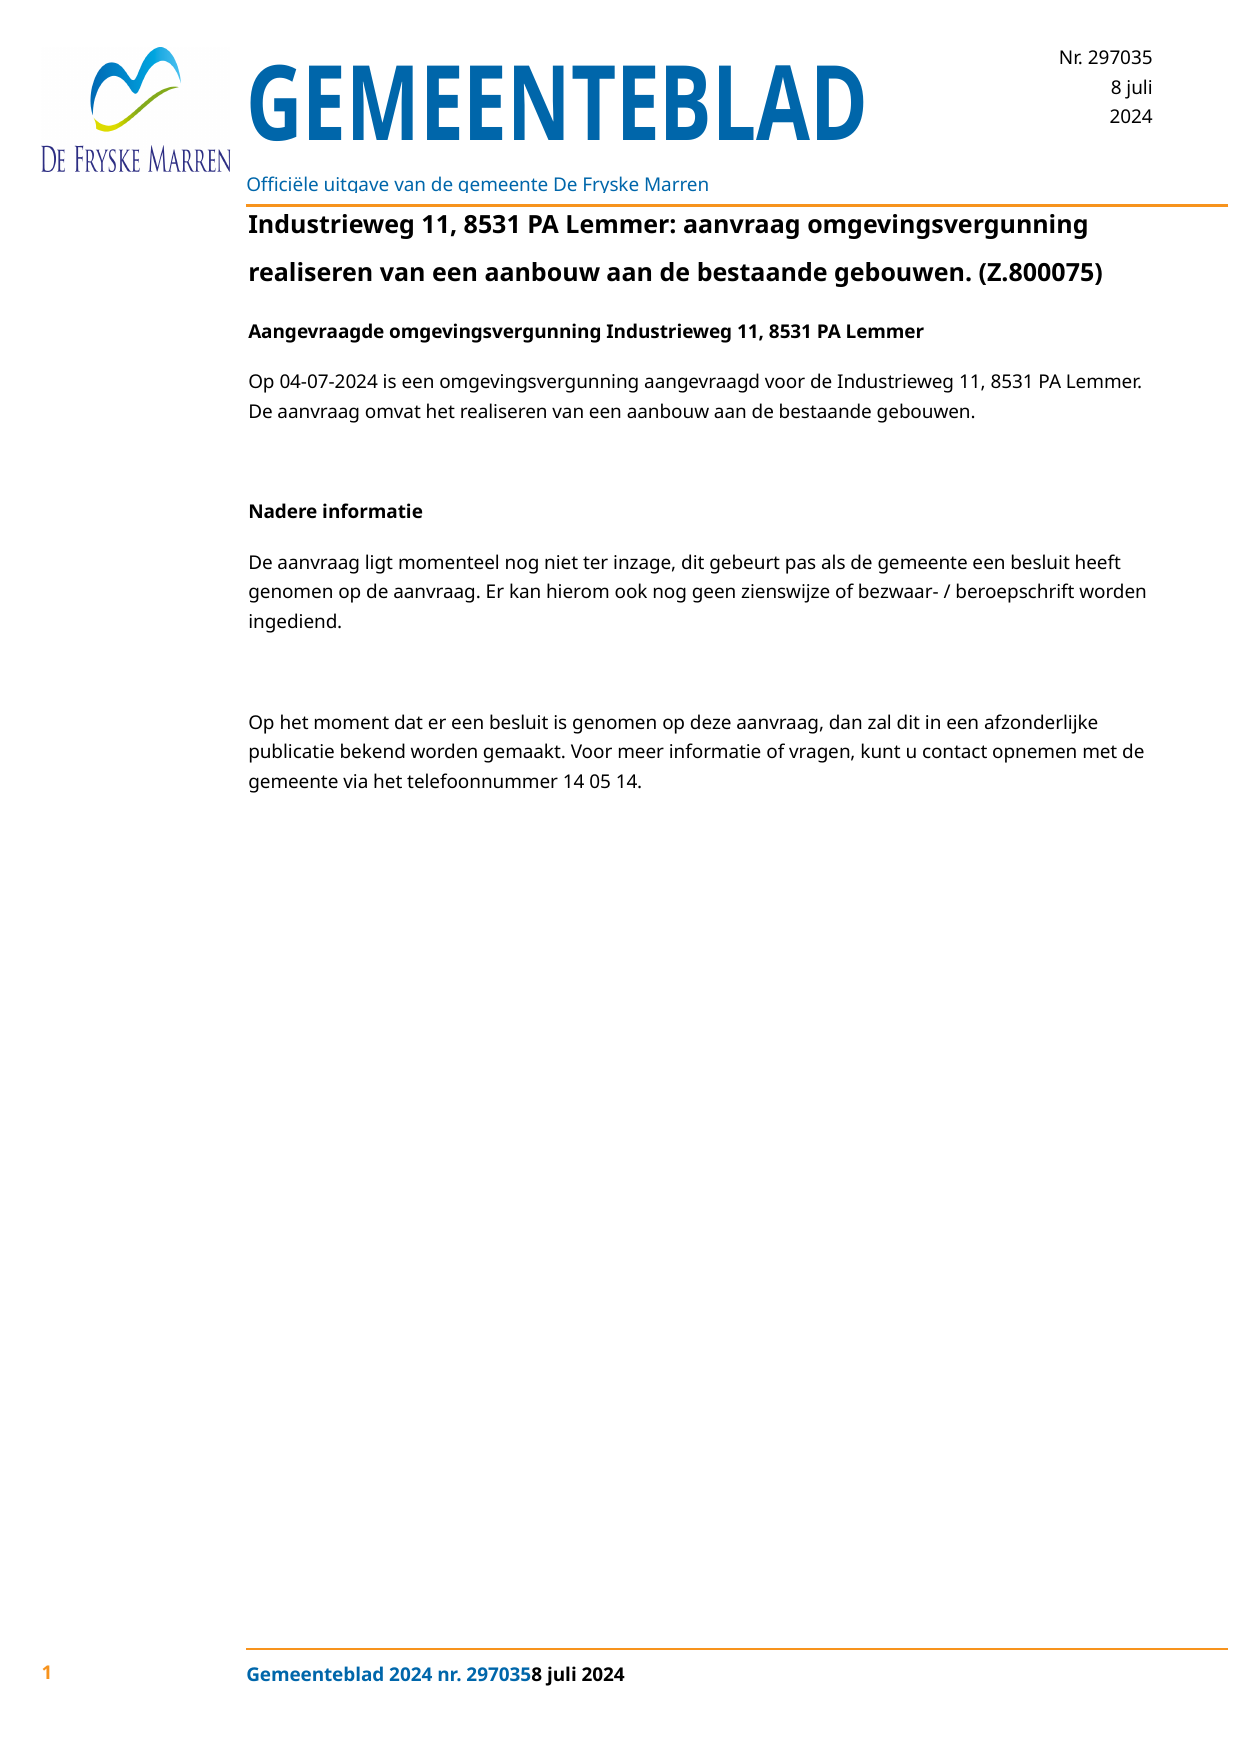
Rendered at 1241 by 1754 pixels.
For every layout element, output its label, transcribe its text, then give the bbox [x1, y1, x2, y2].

text Op het moment dat er een besluit is genomen op deze aanvraag, dan zal dit in een afzonderlijke publicatie bekend worden gemaakt. Voor meer informatie of vragen, kunt u contact opnemen met de gemeente via het telefoonnummer 14 05 14. [248, 709, 1152, 794]
text Aangevraagde omgevingsvergunning Industrieweg 11, 8531 PA Lemmer [248, 318, 1152, 344]
text Nadere informatie [248, 499, 1152, 524]
text De aanvraag ligt momenteel nog niet ter inzage, dit gebeurt pas als de gemeente een besluit heeft genomen op de aanvraag. Er kan hierom ook nog geen zienswijze of bezwaar- / beroepschrift worden ingediend. [248, 549, 1152, 634]
text Op 04-07-2024 is een omgevingsvergunning aangevraagd voor de Industrieweg 11, 8531 PA Lemmer. De aanvraag omvat het realiseren van een aanbouw aan de bestaande gebouwen. [248, 368, 1152, 424]
picture [41, 47, 231, 172]
text Industrieweg 11, 8531 PA Lemmer: aanvraag omgevingsvergunning realiseren van een aanbouw aan de bestaande gebouwen. (Z.800075) [248, 207, 1152, 288]
